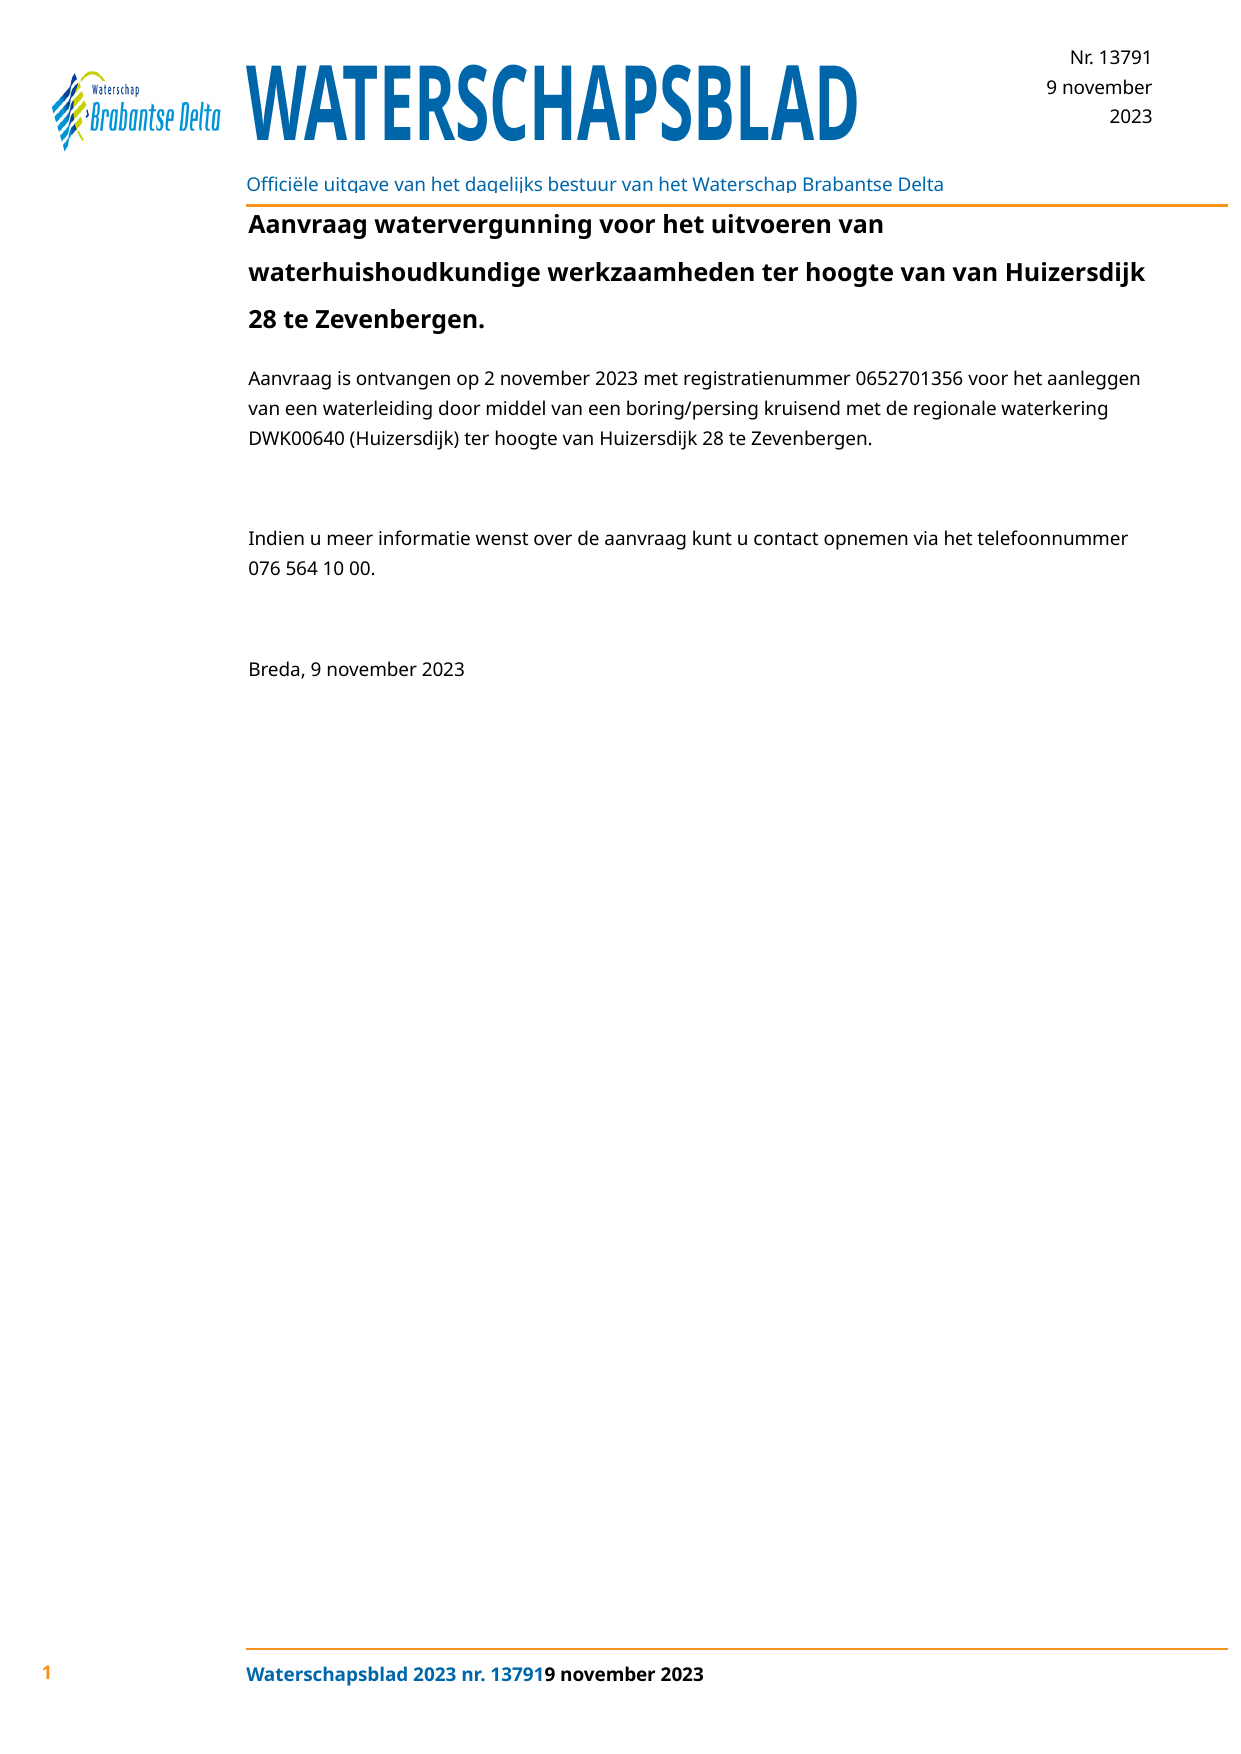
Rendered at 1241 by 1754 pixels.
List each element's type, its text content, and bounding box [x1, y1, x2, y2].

text Aanvraag watervergunning voor het uitvoeren van waterhuishoudkundige werkzaamheden ter hoogte van van Huizersdijk 28 te Zevenbergen. [248, 207, 1152, 336]
text Aanvraag is ontvangen op 2 november 2023 met registratienummer 0652701356 voor het aanleggen van een waterleiding door middel van een boring/persing kruisend met de regionale waterkering DWK00640 (Huizersdijk) ter hoogte van Huizersdijk 28 te Zevenbergen. [248, 366, 1152, 450]
picture [41, 47, 231, 172]
text Breda, 9 november 2023 [248, 656, 1152, 682]
text Indien u meer informatie wenst over de aanvraag kunt u contact opnemen via het telefoonnummer 076 564 10 00. [248, 526, 1152, 581]
